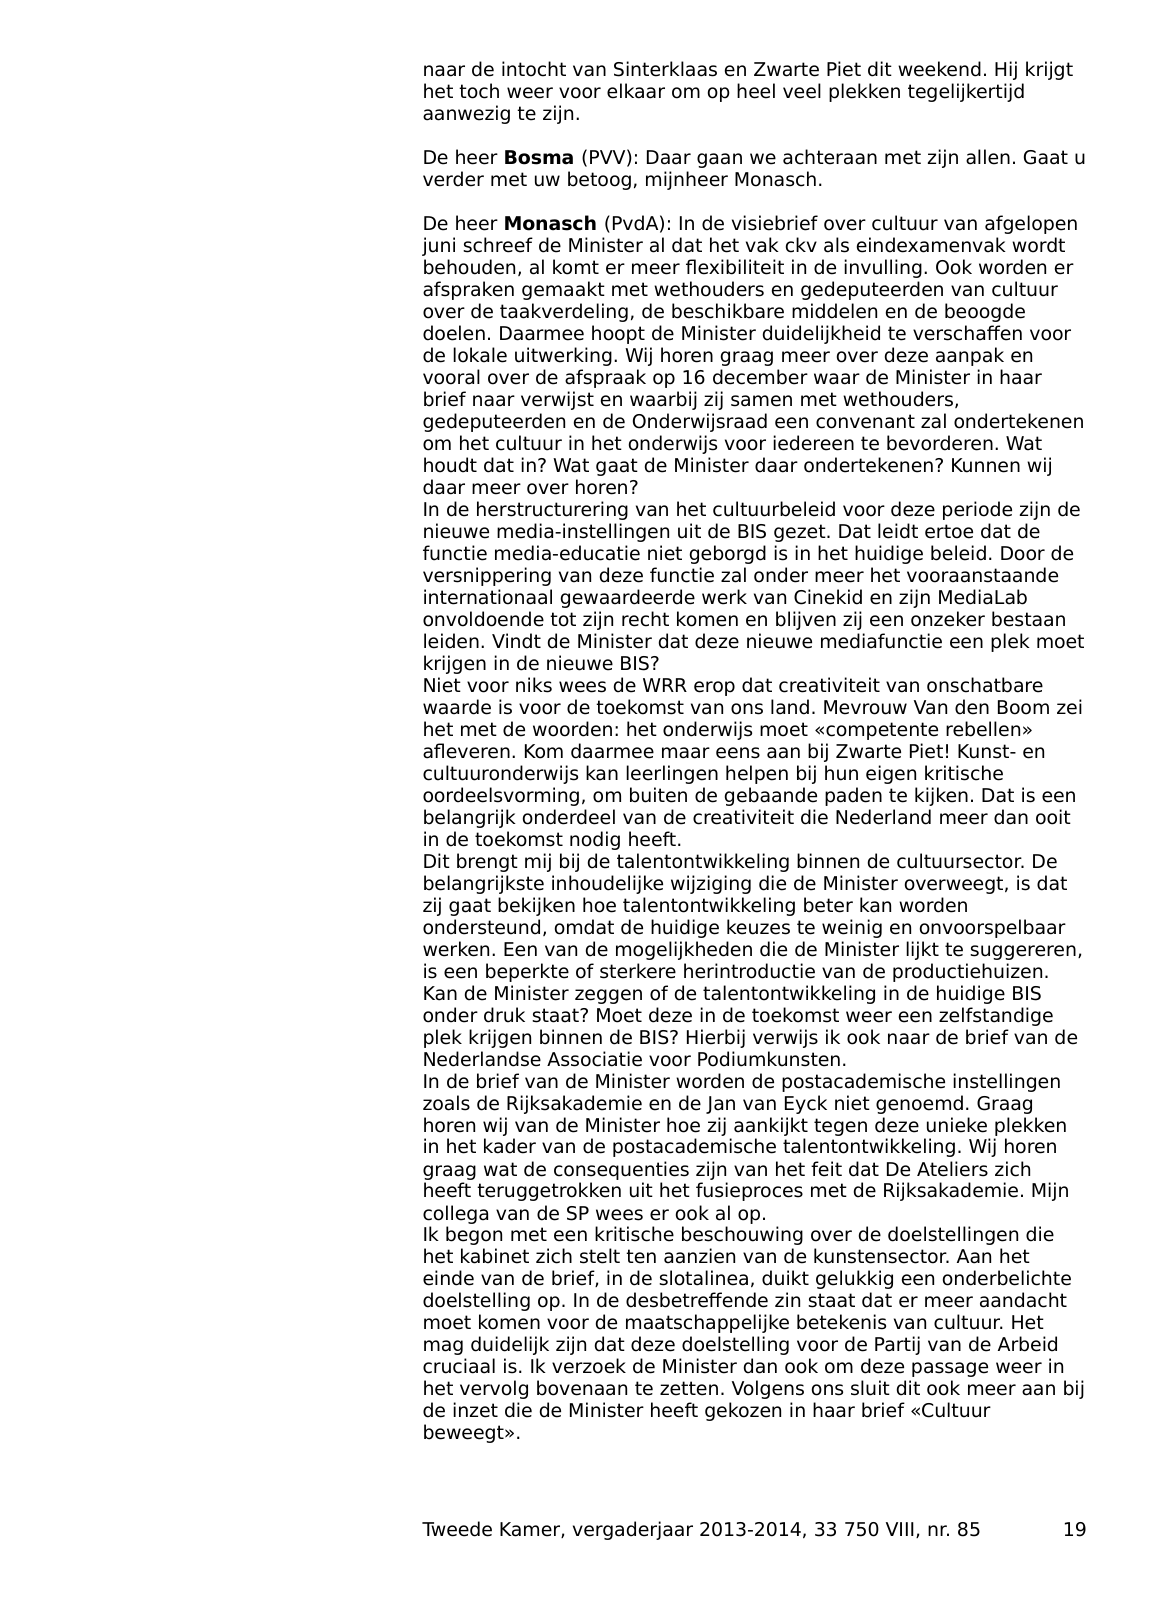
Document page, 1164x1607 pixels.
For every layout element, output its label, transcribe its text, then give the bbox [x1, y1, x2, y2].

text Niet voor niks wees de WRR erop dat creativiteit van onschatbare waarde is voor de toekomst van ons land. Mevrouw Van den Boom zei het met de woorden: het onderwijs moet «competente rebellen» afleveren. Kom daarmee maar eens aan bij Zwarte Piet! Kunst- en cultuuronderwijs kan leerlingen helpen bij hun eigen kritische oordeelsvorming, om buiten de gebaande paden te kijken. Dat is een belangrijk onderdeel van de creativiteit die Nederland meer dan ooit in de toekomst nodig heeft. [422, 675, 1087, 851]
text In de herstructurering van het cultuurbeleid voor deze periode zijn de nieuwe media-instellingen uit de BIS gezet. Dat leidt ertoe dat de functie media-educatie niet geborgd is in het huidige beleid. Door de versnippering van deze functie zal onder meer het vooraanstaande internationaal gewaardeerde werk van Cinekid en zijn MediaLab onvoldoende tot zijn recht komen en blijven zij een onzeker bestaan leiden. Vindt de Minister dat deze nieuwe mediafunctie een plek moet krijgen in de nieuwe BIS? [422, 499, 1087, 675]
text Ik begon met een kritische beschouwing over de doelstellingen die het kabinet zich stelt ten aanzien van de kunstensector. Aan het einde van de brief, in de slotalinea, duikt gelukkig een onderbelichte doelstelling op. In de desbetreffende zin staat dat er meer aandacht moet komen voor de maatschappelijke betekenis van cultuur. Het mag duidelijk zijn dat deze doelstelling voor de Partij van de Arbeid cruciaal is. Ik verzoek de Minister dan ook om deze passage weer in het vervolg bovenaan te zetten. Volgens ons sluit dit ook meer aan bij de inzet die de Minister heeft gekozen in haar brief «Cultuur beweegt». [422, 1224, 1087, 1444]
text Dit brengt mij bij de talentontwikkeling binnen de cultuursector. De belangrijkste inhoudelijke wijziging die de Minister overweegt, is dat zij gaat bekijken hoe talentontwikkeling beter kan worden ondersteund, omdat de huidige keuzes te weinig en onvoorspelbaar werken. Een van de mogelijkheden die de Minister lijkt te suggereren, is een beperkte of sterkere herintroductie van de productiehuizen. Kan de Minister zeggen of de talentontwikkeling in de huidige BIS onder druk staat? Moet deze in de toekomst weer een zelfstandige plek krijgen binnen de BIS? Hierbij verwijs ik ook naar de brief van de Nederlandse Associatie voor Podiumkunsten. [422, 851, 1087, 1071]
text naar de intocht van Sinterklaas en Zwarte Piet dit weekend. Hij krijgt het toch weer voor elkaar om op heel veel plekken tegelijkertijd aanwezig te zijn. [422, 59, 1087, 125]
text In de brief van de Minister worden de postacademische instellingen zoals de Rijksakademie en de Jan van Eyck niet genoemd. Graag horen wij van de Minister hoe zij aankijkt tegen deze unieke plekken in het kader van de postacademische talentontwikkeling. Wij horen graag wat de consequenties zijn van het feit dat De Ateliers zich heeft teruggetrokken uit het fusieproces met de Rijksakademie. Mijn collega van de SP wees er ook al op. [422, 1071, 1087, 1224]
text De heer Bosma (PVV): Daar gaan we achteraan met zijn allen. Gaat u verder met uw betoog, mijnheer Monasch. [422, 147, 1087, 191]
text De heer Monasch (PvdA): In de visiebrief over cultuur van afgelopen juni schreef de Minister al dat het vak ckv als eindexamenvak wordt behouden, al komt er meer flexibiliteit in de invulling. Ook worden er afspraken gemaakt met wethouders en gedeputeerden van cultuur over de taakverdeling, de beschikbare middelen en de beoogde doelen. Daarmee hoopt de Minister duidelijkheid te verschaffen voor de lokale uitwerking. Wij horen graag meer over deze aanpak en vooral over de afspraak op 16 december waar de Minister in haar brief naar verwijst en waarbij zij samen met wethouders, gedeputeerden en de Onderwijsraad een convenant zal ondertekenen om het cultuur in het onderwijs voor iedereen te bevorderen. Wat houdt dat in? Wat gaat de Minister daar ondertekenen? Kunnen wij daar meer over horen? [422, 213, 1087, 499]
